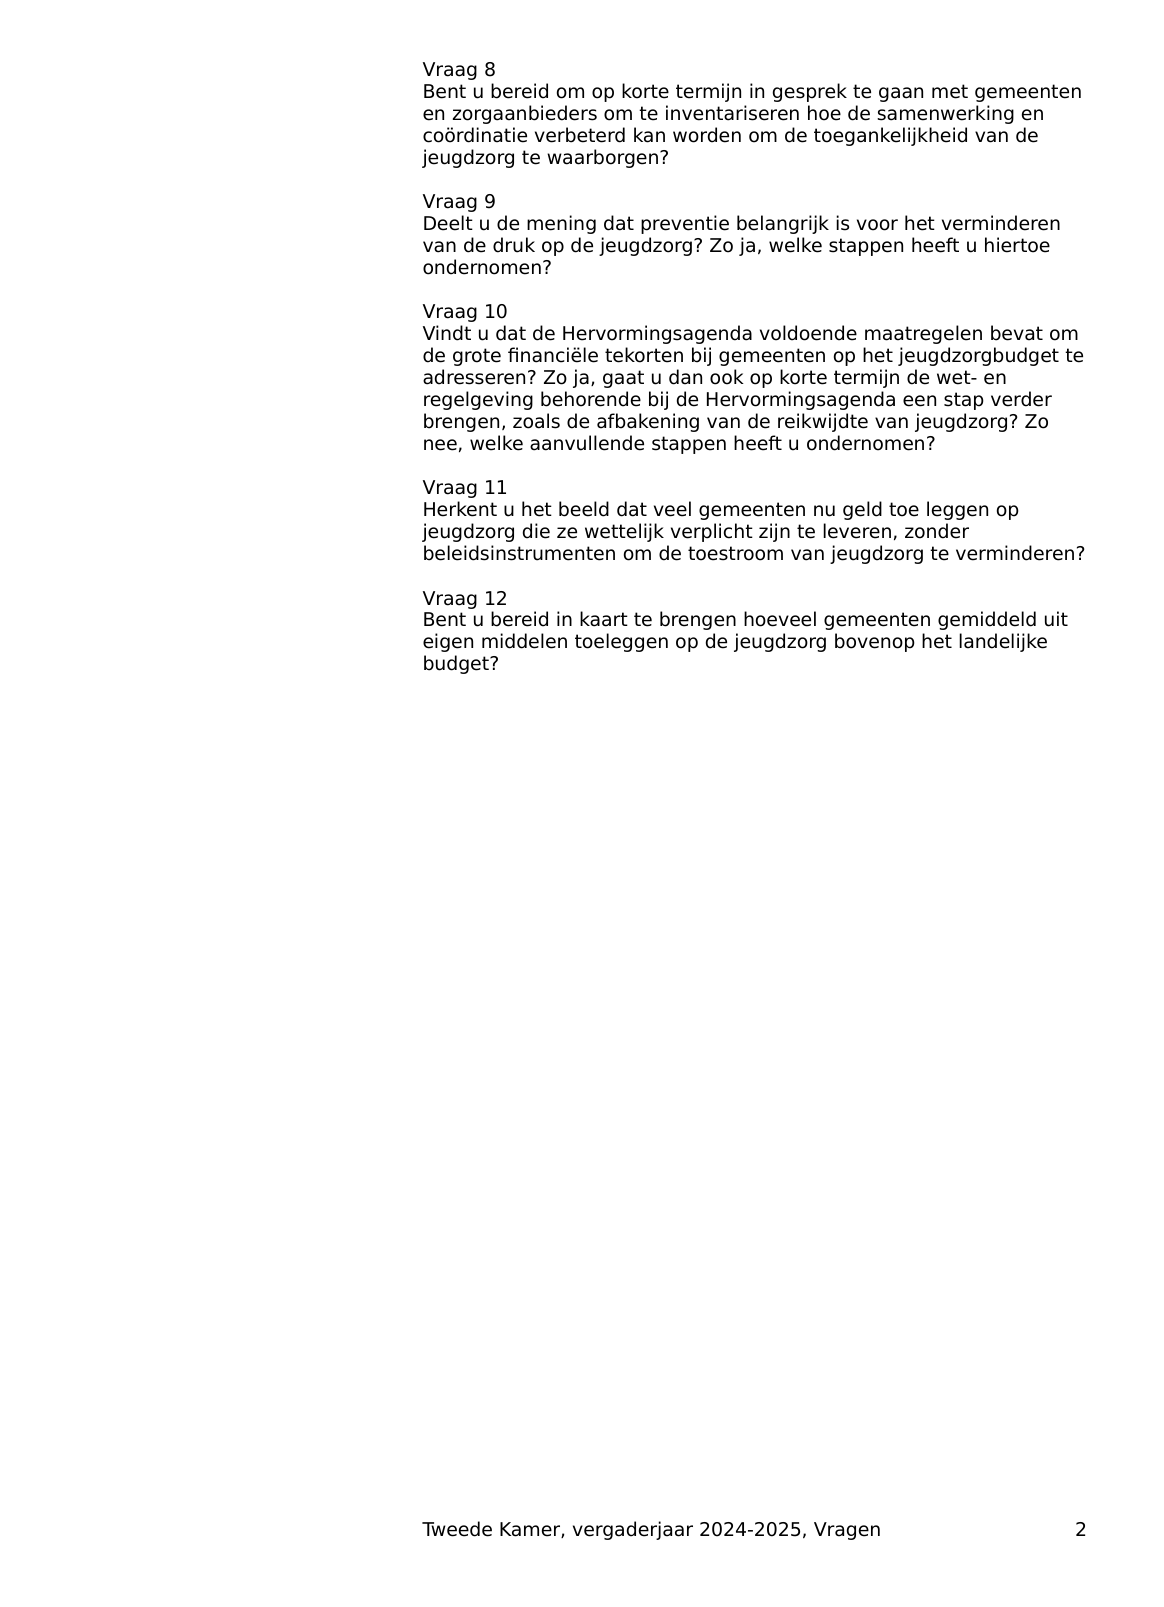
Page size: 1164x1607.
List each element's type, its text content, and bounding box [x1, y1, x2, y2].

text Vraag 12 [422, 587, 1087, 609]
text Vindt u dat de Hervormingsagenda voldoende maatregelen bevat om de grote financiële tekorten bij gemeenten op het jeugdzorgbudget te adresseren? Zo ja, gaat u dan ook op korte termijn de wet- en regelgeving behorende bij de Hervormingsagenda een stap verder brengen, zoals de afbakening van de reikwijdte van jeugdzorg? Zo nee, welke aanvullende stappen heeft u ondernomen? [422, 323, 1087, 455]
text Deelt u de mening dat preventie belangrijk is voor het verminderen van de druk op de jeugdzorg? Zo ja, welke stappen heeft u hiertoe ondernomen? [422, 213, 1087, 279]
text Vraag 11 [422, 477, 1087, 499]
text Vraag 10 [422, 301, 1087, 323]
text Herkent u het beeld dat veel gemeenten nu geld toe leggen op jeugdzorg die ze wettelijk verplicht zijn te leveren, zonder beleidsinstrumenten om de toestroom van jeugdzorg te verminderen? [422, 499, 1087, 565]
text Vraag 9 [422, 191, 1087, 213]
text Bent u bereid in kaart te brengen hoeveel gemeenten gemiddeld uit eigen middelen toeleggen op de jeugdzorg bovenop het landelijke budget? [422, 609, 1087, 675]
text Bent u bereid om op korte termijn in gesprek te gaan met gemeenten en zorgaanbieders om te inventariseren hoe de samenwerking en coördinatie verbeterd kan worden om de toegankelijkheid van de jeugdzorg te waarborgen? [422, 81, 1087, 169]
text Vraag 8 [422, 59, 1087, 81]
